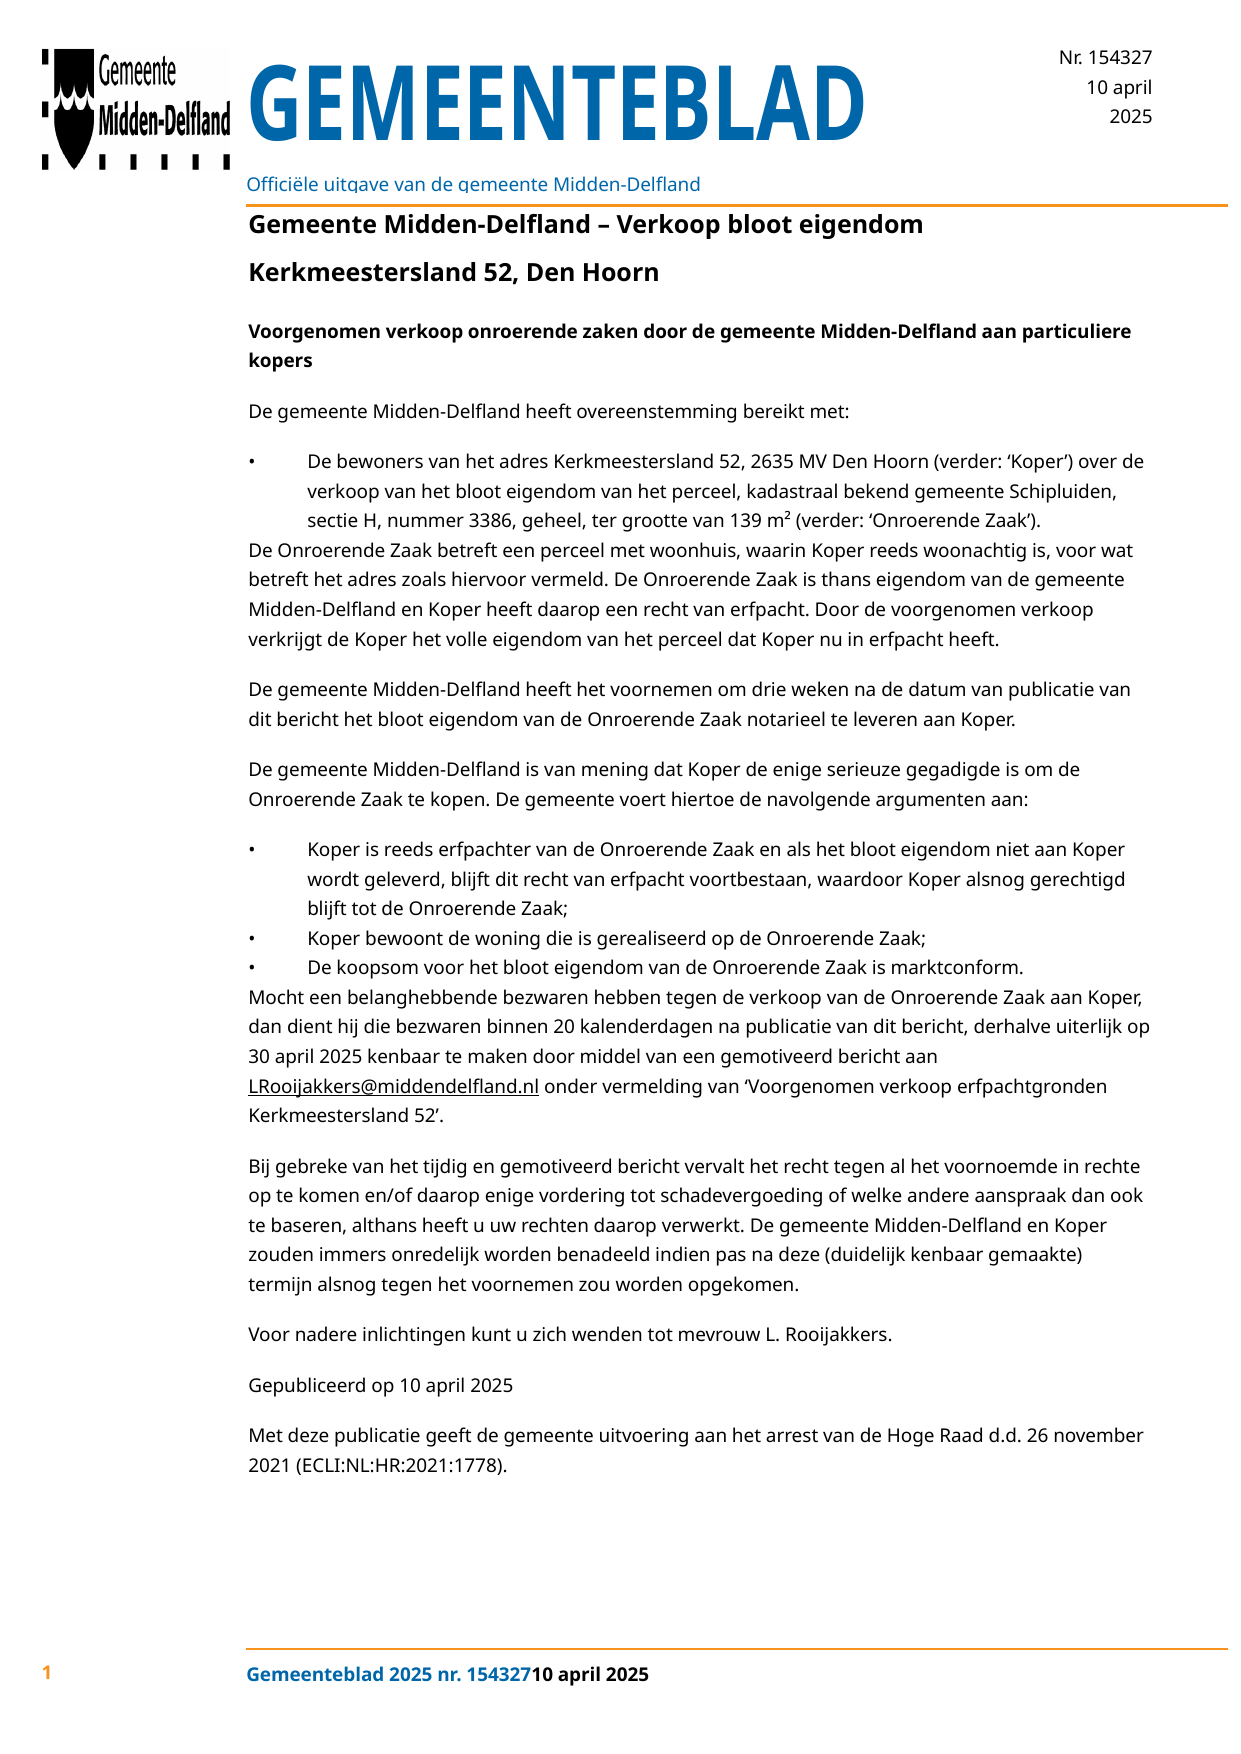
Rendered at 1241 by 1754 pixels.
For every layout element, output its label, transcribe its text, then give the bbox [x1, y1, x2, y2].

text Met deze publicatie geeft de gemeente uitvoering aan het arrest van de Hoge Raad d.d. 26 november 2021 (ECLI:NL:HR:2021:1778). [248, 1422, 1152, 1478]
list Koper is reeds erfpachter van de Onroerende Zaak en als het bloot eigendom niet aan Koper wordt geleverd, blijft dit recht van erfpacht voortbestaan, waardoor Koper alsnog gerechtigd blijft tot de Onroerende Zaak; [248, 836, 1152, 921]
text De gemeente Midden-Delfland heeft overeenstemming bereikt met: [248, 398, 1152, 424]
text Mocht een belanghebbende bezwaren hebben tegen de verkoop van de Onroerende Zaak aan Koper, dan dient hij die bezwaren binnen 20 kalenderdagen na publicatie van dit bericht, derhalve uiterlijk op 30 april 2025 kenbaar te maken door middel van een gemotiveerd bericht aan LRooijakkers@middendelfland.nl onder vermelding van ‘Voorgenomen verkoop erfpachtgronden Kerkmeestersland 52’. [248, 984, 1152, 1128]
text De gemeente Midden-Delfland is van mening dat Koper de enige serieuze gegadigde is om de Onroerende Zaak te kopen. De gemeente voert hiertoe de navolgende argumenten aan: [248, 756, 1152, 812]
text De gemeente Midden-Delfland heeft het voornemen om drie weken na de datum van publicatie van dit bericht het bloot eigendom van de Onroerende Zaak notarieel te leveren aan Koper. [248, 676, 1152, 732]
text Voor nadere inlichtingen kunt u zich wenden tot mevrouw L. Rooijakkers. [248, 1322, 1152, 1347]
text Gemeente Midden-Delfland – Verkoop bloot eigendom Kerkmeestersland 52, Den Hoorn [248, 207, 1152, 288]
text Bij gebreke van het tijdig en gemotiveerd bericht vervalt het recht tegen al het voornoemde in rechte op te komen en/of daarop enige vordering tot schadevergoeding of welke andere aanspraak dan ook te baseren, althans heeft u uw rechten daarop verwerkt. De gemeente Midden-Delfland en Koper zouden immers onredelijk worden benadeeld indien pas na deze (duidelijk kenbaar gemaakte) termijn alsnog tegen het voornemen zou worden opgekomen. [248, 1153, 1152, 1297]
text Gepubliceerd op 10 april 2025 [248, 1372, 1152, 1398]
list De koopsom voor het bloot eigendom van de Onroerende Zaak is marktconform. [248, 954, 1152, 980]
text De Onroerende Zaak betreft een perceel met woonhuis, waarin Koper reeds woonachtig is, voor wat betreft het adres zoals hiervoor vermeld. De Onroerende Zaak is thans eigendom van de gemeente Midden-Delfland en Koper heeft daarop een recht van erfpacht. Door de voorgenomen verkoop verkrijgt de Koper het volle eigendom van het perceel dat Koper nu in erfpacht heeft. [248, 537, 1152, 652]
text Voorgenomen verkoop onroerende zaken door de gemeente Midden-Delfland aan particuliere kopers [248, 318, 1152, 373]
list Koper bewoont de woning die is gerealiseerd op de Onroerende Zaak; [248, 925, 1152, 951]
picture [41, 47, 231, 172]
list De bewoners van het adres Kerkmeestersland 52, 2635 MV Den Hoorn (verder: ‘Koper’) over de verkoop van het bloot eigendom van het perceel, kadastraal bekend gemeente Schipluiden, sectie H, nummer 3386, geheel, ter grootte van 139 m² (verder: ‘Onroerende Zaak’). [248, 448, 1152, 533]
